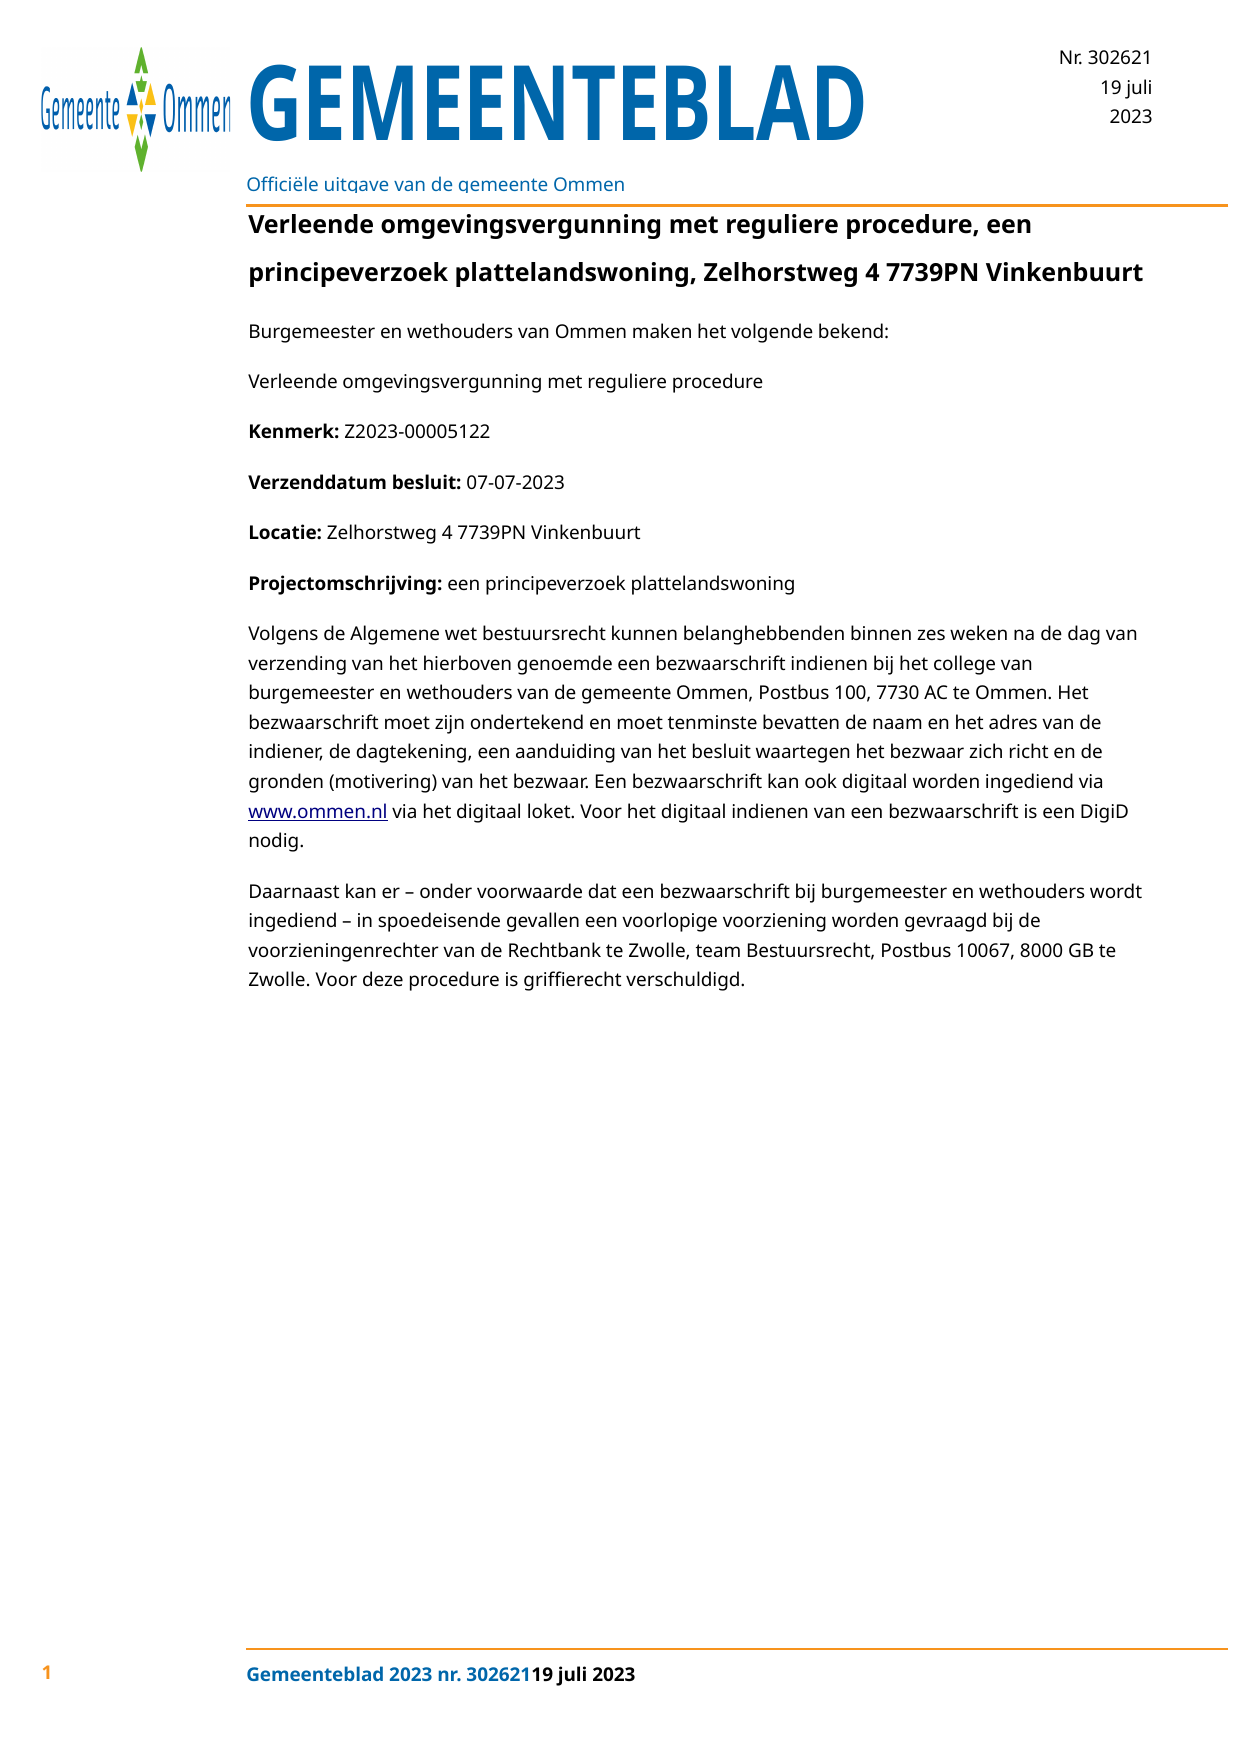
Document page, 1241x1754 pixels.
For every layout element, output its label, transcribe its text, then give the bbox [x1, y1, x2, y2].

text Verleende omgevingsvergunning met reguliere procedure [248, 368, 1152, 394]
text Verleende omgevingsvergunning met reguliere procedure, een principeverzoek plattelandswoning, Zelhorstweg 4 7739PN Vinkenbuurt [248, 207, 1152, 288]
text Burgemeester en wethouders van Ommen maken het volgende bekend: [248, 318, 1152, 344]
text Kenmerk: Z2023-00005122 [248, 419, 1152, 444]
text Volgens de Algemene wet bestuursrecht kunnen belanghebbenden binnen zes weken na de dag van verzending van het hierboven genoemde een bezwaarschrift indienen bij het college van burgemeester en wethouders van de gemeente Ommen, Postbus 100, 7730 AC te Ommen. Het bezwaarschrift moet zijn ondertekend en moet tenminste bevatten de naam en het adres van de indiener, de dagtekening, een aanduiding van het besluit waartegen het bezwaar zich richt en de gronden (motivering) van het bezwaar. Een bezwaarschrift kan ook digitaal worden ingediend via www.ommen.nl via het digitaal loket. Voor het digitaal indienen van een bezwaarschrift is een DigiD nodig. [248, 620, 1152, 853]
text Projectomschrijving: een principeverzoek plattelandswoning [248, 570, 1152, 596]
text Verzenddatum besluit: 07-07-2023 [248, 469, 1152, 495]
picture [41, 47, 231, 172]
text Locatie: Zelhorstweg 4 7739PN Vinkenbuurt [248, 519, 1152, 545]
text Daarnaast kan er – onder voorwaarde dat een bezwaarschrift bij burgemeester en wethouders wordt ingediend – in spoedeisende gevallen een voorlopige voorziening worden gevraagd bij de voorzieningenrechter van de Rechtbank te Zwolle, team Bestuursrecht, Postbus 10067, 8000 GB te Zwolle. Voor deze procedure is griffierecht verschuldigd. [248, 878, 1152, 992]
